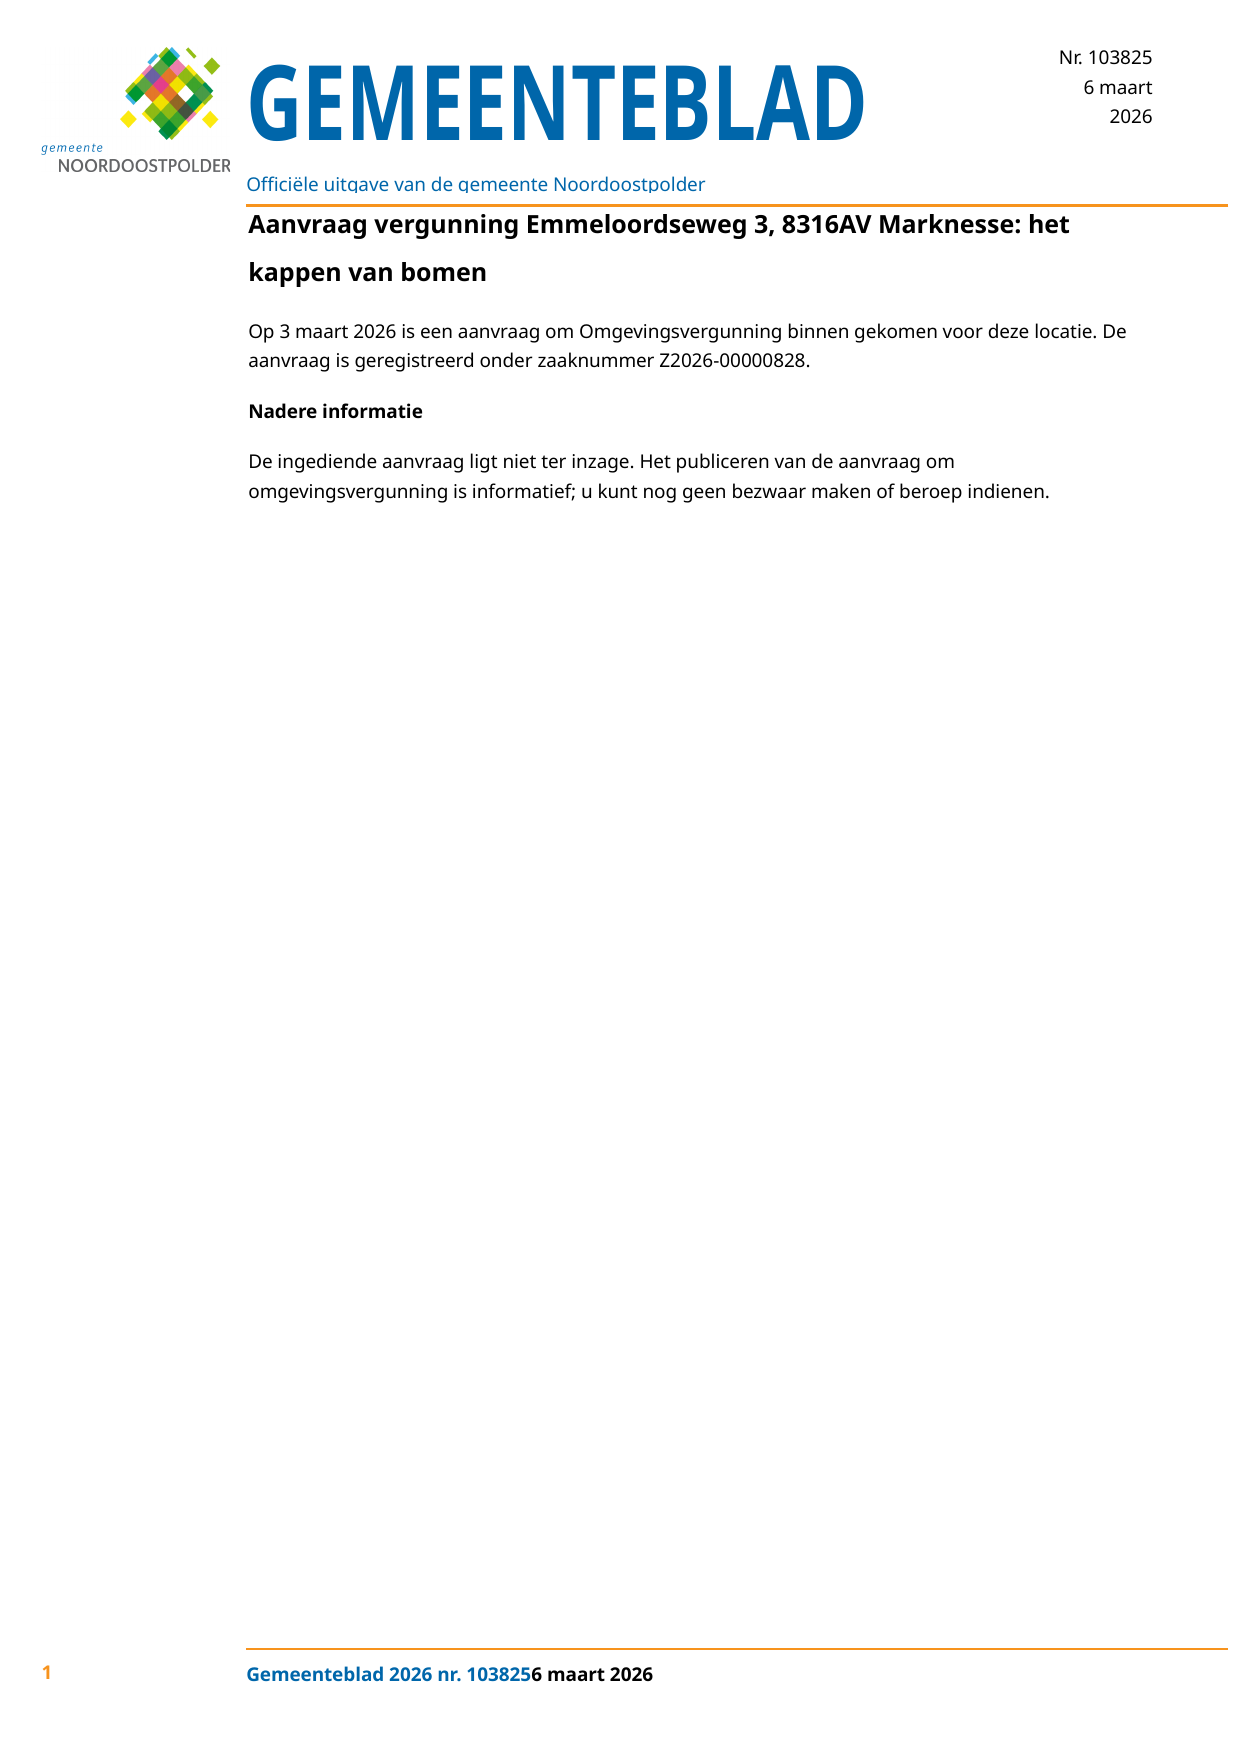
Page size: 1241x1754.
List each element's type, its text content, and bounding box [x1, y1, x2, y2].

text Op 3 maart 2026 is een aanvraag om Omgevingsvergunning binnen gekomen voor deze locatie. De aanvraag is geregistreerd onder zaaknummer Z2026-00000828. [248, 318, 1152, 373]
text Nadere informatie [248, 398, 1152, 424]
text Aanvraag vergunning Emmeloordseweg 3, 8316AV Marknesse: het kappen van bomen [248, 207, 1152, 288]
text De ingediende aanvraag ligt niet ter inzage. Het publiceren van de aanvraag om omgevingsvergunning is informatief; u kunt nog geen bezwaar maken of beroep indienen. [248, 448, 1152, 504]
picture [41, 47, 231, 172]
